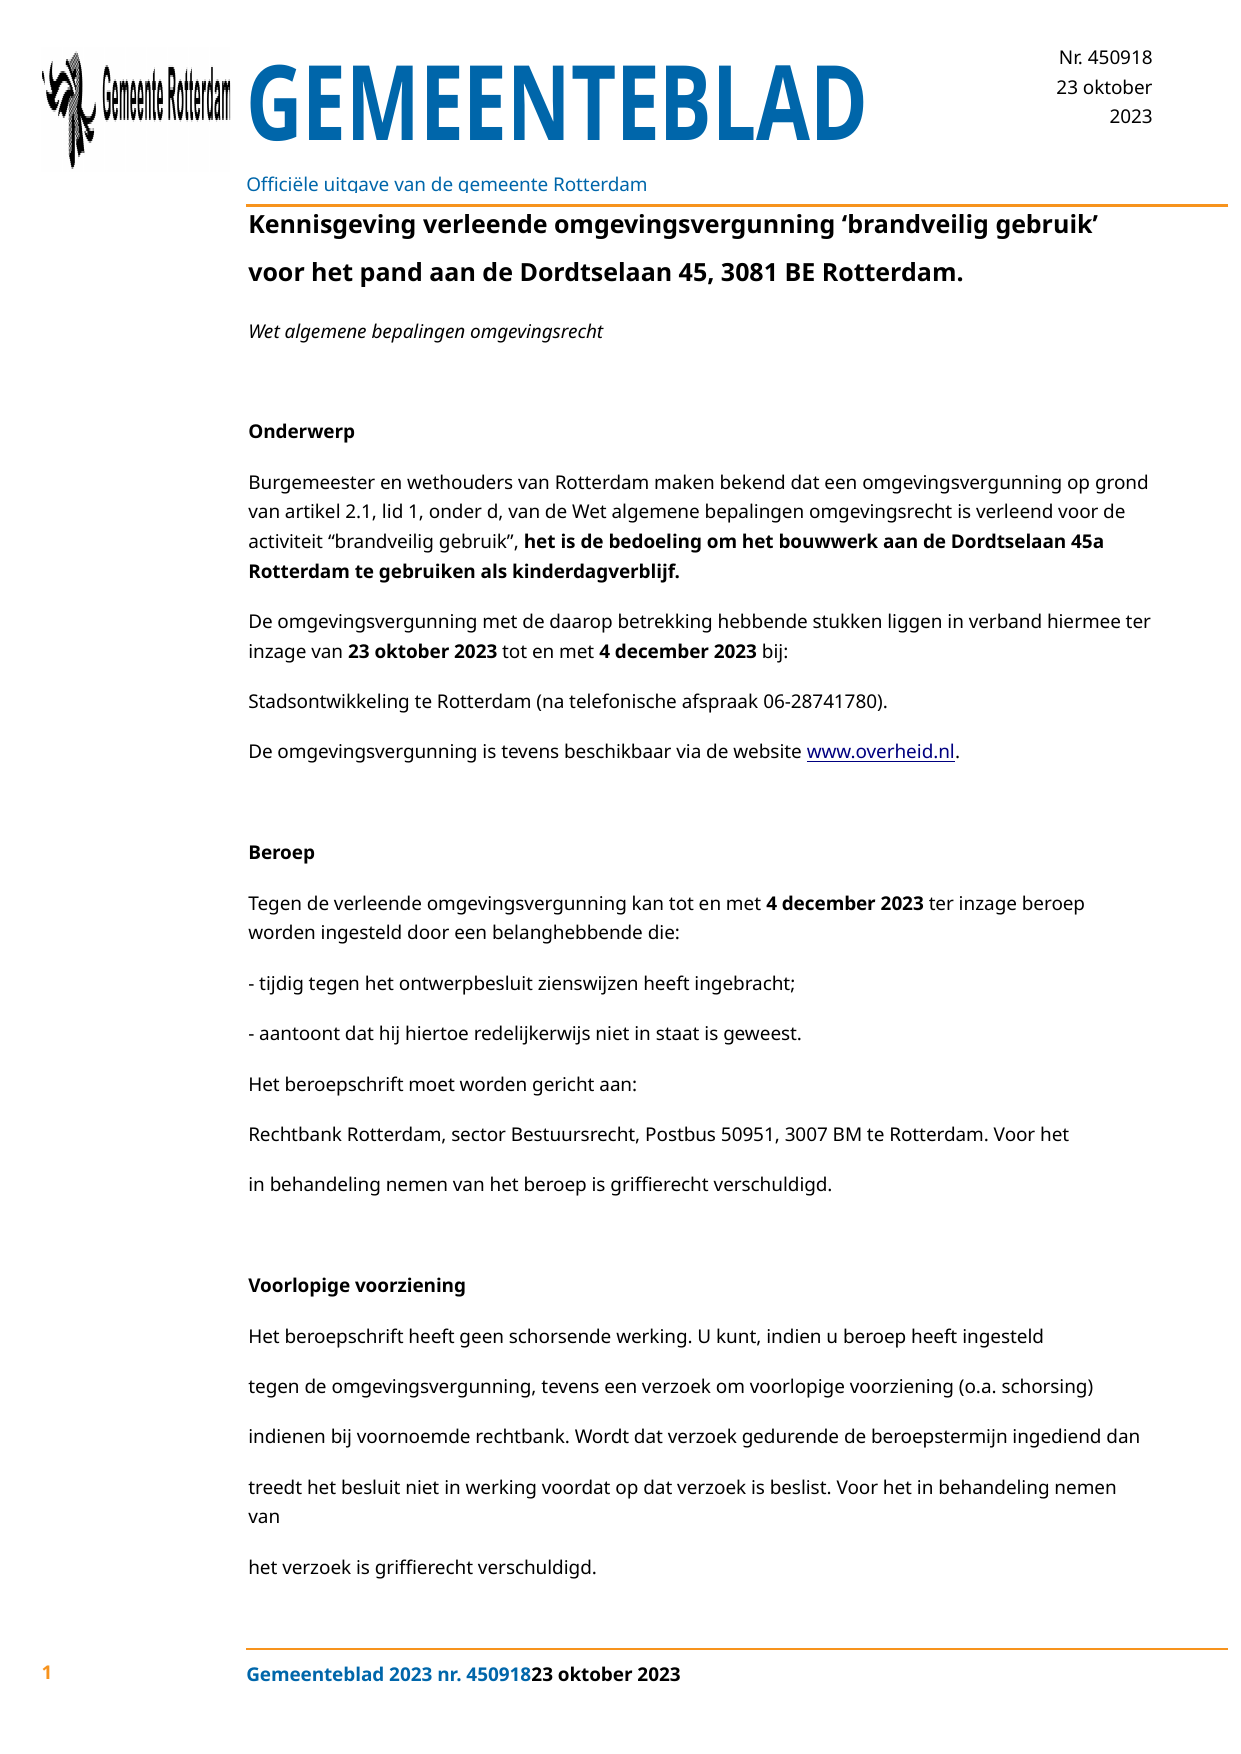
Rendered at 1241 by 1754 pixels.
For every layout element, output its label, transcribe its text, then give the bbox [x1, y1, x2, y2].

text Wet algemene bepalingen omgevingsrecht [248, 318, 1152, 344]
picture [41, 47, 231, 172]
text Beroep [248, 839, 1152, 865]
text - aantoont dat hij hiertoe redelijkerwijs niet in staat is geweest. [248, 1020, 1152, 1046]
text Het beroepschrift heeft geen schorsende werking. U kunt, indien u beroep heeft ingesteld [248, 1323, 1152, 1349]
text treedt het besluit niet in werking voordat op dat verzoek is beslist. Voor het in behandeling nemen van [248, 1474, 1152, 1529]
text Burgemeester en wethouders van Rotterdam maken bekend dat een omgevingsvergunning op grond van artikel 2.1, lid 1, onder d, van de Wet algemene bepalingen omgevingsrecht is verleend voor de activiteit “brandveilig gebruik”, het is de bedoeling om het bouwwerk aan de Dordtselaan 45a Rotterdam te gebruiken als kinderdagverblijf. [248, 469, 1152, 584]
text Voorlopige voorziening [248, 1272, 1152, 1298]
text Stadsontwikkeling te Rotterdam (na telefonische afspraak 06-28741780). [248, 688, 1152, 714]
text Tegen de verleende omgevingsvergunning kan tot en met 4 december 2023 ter inzage beroep worden ingesteld door een belanghebbende die: [248, 890, 1152, 945]
text - tijdig tegen het ontwerpbesluit zienswijzen heeft ingebracht; [248, 970, 1152, 996]
text Kennisgeving verleende omgevingsvergunning ‘brandveilig gebruik’ voor het pand aan de Dordtselaan 45, 3081 BE Rotterdam. [248, 207, 1152, 288]
text Rechtbank Rotterdam, sector Bestuursrecht, Postbus 50951, 3007 BM te Rotterdam. Voor het [248, 1121, 1152, 1147]
text De omgevingsvergunning is tevens beschikbaar via de website www.overheid.nl. [248, 739, 1152, 764]
text in behandeling nemen van het beroep is griffierecht verschuldigd. [248, 1172, 1152, 1197]
text indienen bij voornoemde rechtbank. Wordt dat verzoek gedurende de beroepstermijn ingediend dan [248, 1424, 1152, 1449]
text Onderwerp [248, 419, 1152, 444]
text het verzoek is griffierecht verschuldigd. [248, 1554, 1152, 1580]
text Het beroepschrift moet worden gericht aan: [248, 1071, 1152, 1097]
text De omgevingsvergunning met de daarop betrekking hebbende stukken liggen in verband hiermee ter inzage van 23 oktober 2023 tot en met 4 december 2023 bij: [248, 608, 1152, 664]
text tegen de omgevingsvergunning, tevens een verzoek om voorlopige voorziening (o.a. schorsing) [248, 1373, 1152, 1399]
